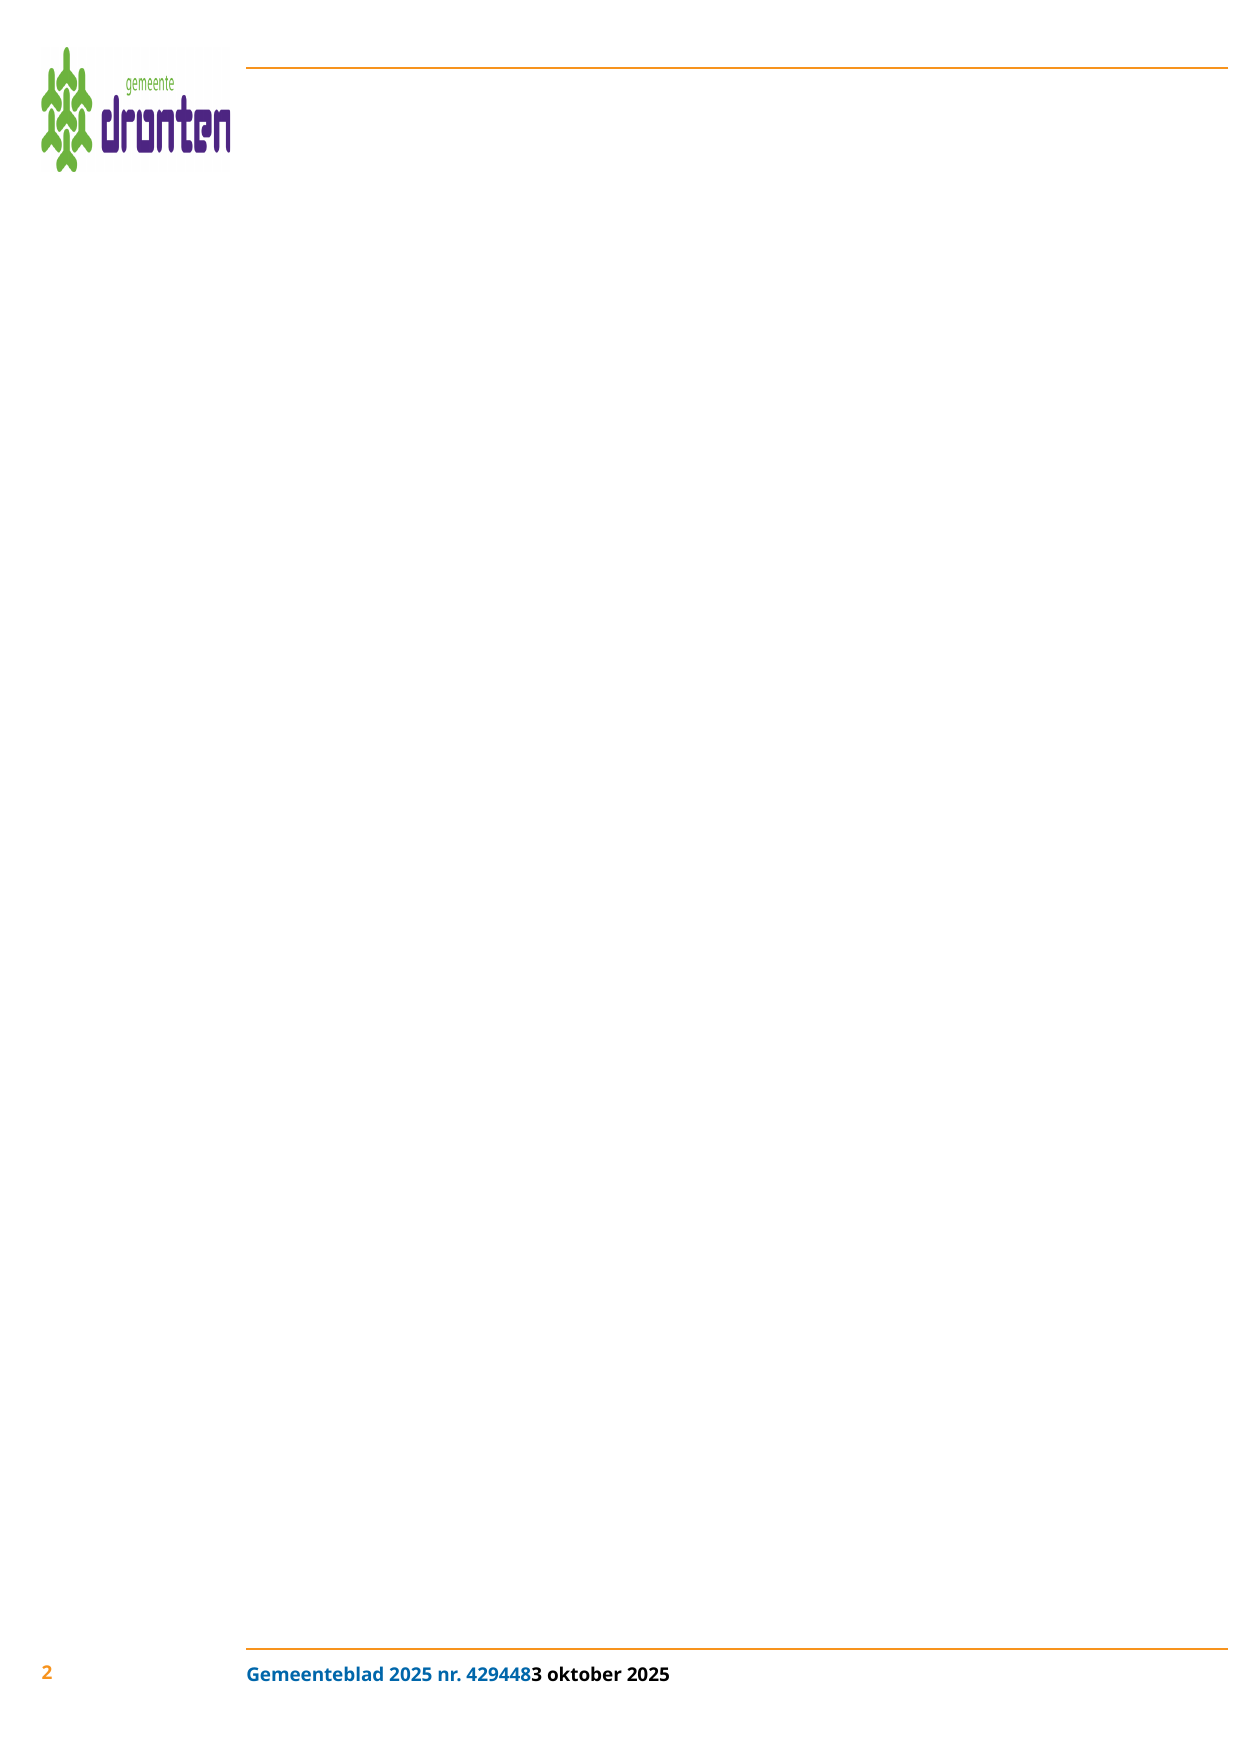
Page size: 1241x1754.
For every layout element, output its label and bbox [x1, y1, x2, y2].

picture [41, 47, 231, 172]
